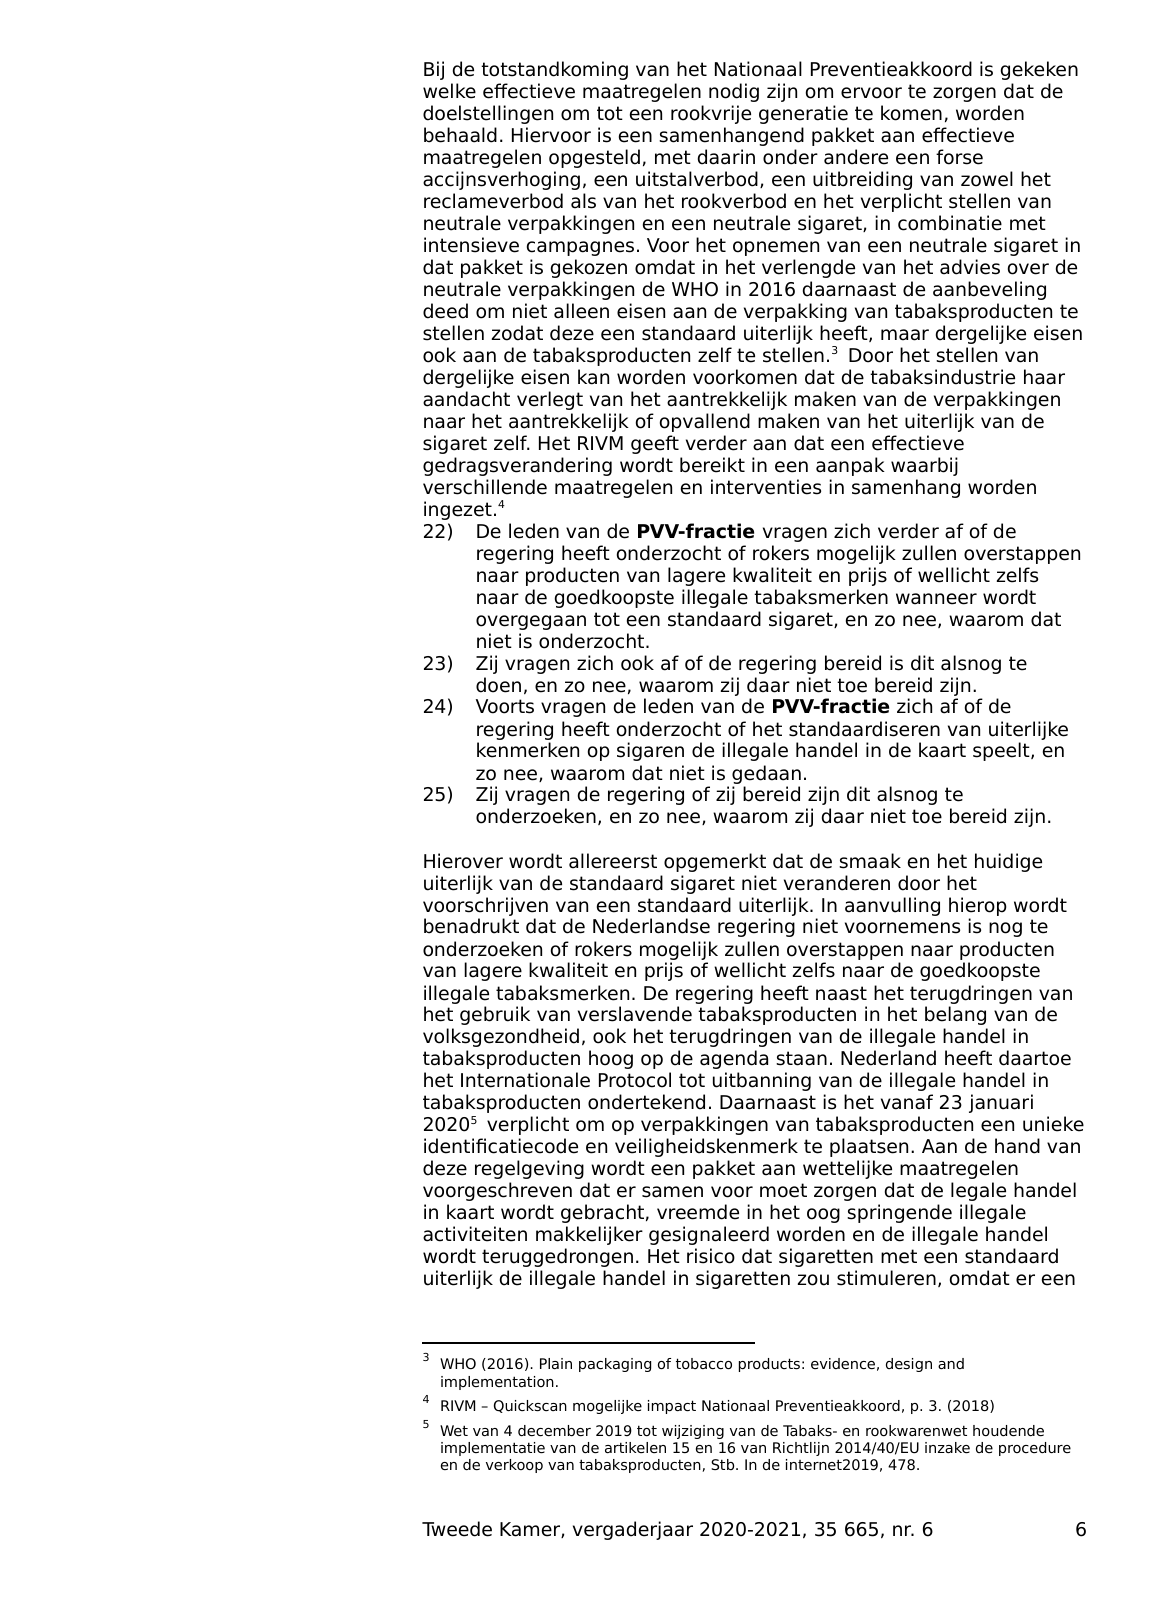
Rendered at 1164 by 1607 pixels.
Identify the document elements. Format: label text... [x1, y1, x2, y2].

text 23) Zij vragen zich ook af of de regering bereid is dit alsnog te doen, en zo nee, waarom zij daar niet toe bereid zijn. [422, 652, 1087, 696]
text Wet van 4 december 2019 tot wijziging van de Tabaks- en rookwarenwet houdende implementatie van de artikelen 15 en 16 van Richtlijn 2014/40/EU inzake de procedure en de verkoop van tabaksproducten, Stb. In de internet2019, 478. [422, 1418, 1087, 1474]
text 22) De leden van de PVV-fractie vragen zich verder af of de regering heeft onderzocht of rokers mogelijk zullen overstappen naar producten van lagere kwaliteit en prijs of wellicht zelfs naar de goedkoopste illegale tabaksmerken wanneer wordt overgegaan tot een standaard sigaret, en zo nee, waarom dat niet is onderzocht. [422, 521, 1087, 652]
text RIVM – Quickscan mogelijke impact Nationaal Preventieakkoord, p. 3. (2018) [422, 1393, 1087, 1416]
text 24) Voorts vragen de leden van de PVV-fractie zich af of de regering heeft onderzocht of het standaardiseren van uiterlijke kenmerken op sigaren de illegale handel in de kaart speelt, en zo nee, waarom dat niet is gedaan. [422, 696, 1087, 784]
text 25) Zij vragen de regering of zij bereid zijn dit alsnog te onderzoeken, en zo nee, waarom zij daar niet toe bereid zijn. [422, 784, 1087, 828]
text WHO (2016). Plain packaging of tobacco products: evidence, design and implementation. [422, 1352, 1087, 1391]
text Hierover wordt allereerst opgemerkt dat de smaak en het huidige uiterlijk van de standaard sigaret niet veranderen door het voorschrijven van een standaard uiterlijk. In aanvulling hierop wordt benadrukt dat de Nederlandse regering niet voornemens is nog te onderzoeken of rokers mogelijk zullen overstappen naar producten van lagere kwaliteit en prijs of wellicht zelfs naar de goedkoopste illegale tabaksmerken. De regering heeft naast het terugdringen van het gebruik van verslavende tabaksproducten in het belang van de volksgezondheid, ook het terugdringen van de illegale handel in tabaksproducten hoog op de agenda staan. Nederland heeft daartoe het Internationale Protocol tot uitbanning van de illegale handel in tabaksproducten ondertekend. Daarnaast is het vanaf 23 januari 2020 verplicht om op verpakkingen van tabaksproducten een unieke identificatiecode en veiligheidskenmerk te plaatsen. Aan de hand van deze regelgeving wordt een pakket aan wettelijke maatregelen voorgeschreven dat er samen voor moet zorgen dat de legale handel in kaart wordt gebracht, vreemde in het oog springende illegale activiteiten makkelijker gesignaleerd worden en de illegale handel wordt teruggedrongen. Het risico dat sigaretten met een standaard uiterlijk de illegale handel in sigaretten zou stimuleren, omdat er een [422, 851, 1087, 1290]
text Bij de totstandkoming van het Nationaal Preventieakkoord is gekeken welke effectieve maatregelen nodig zijn om ervoor te zorgen dat de doelstellingen om tot een rookvrije generatie te komen, worden behaald. Hiervoor is een samenhangend pakket aan effectieve maatregelen opgesteld, met daarin onder andere een forse accijnsverhoging, een uitstalverbod, een uitbreiding van zowel het reclameverbod als van het rookverbod en het verplicht stellen van neutrale verpakkingen en een neutrale sigaret, in combinatie met intensieve campagnes. Voor het opnemen van een neutrale sigaret in dat pakket is gekozen omdat in het verlengde van het advies over de neutrale verpakkingen de WHO in 2016 daarnaast de aanbeveling deed om niet alleen eisen aan de verpakking van tabaksproducten te stellen zodat deze een standaard uiterlijk heeft, maar dergelijke eisen ook aan de tabaksproducten zelf te stellen. Door het stellen van dergelijke eisen kan worden voorkomen dat de tabaksindustrie haar aandacht verlegt van het aantrekkelijk maken van de verpakkingen naar het aantrekkelijk of opvallend maken van het uiterlijk van de sigaret zelf. Het RIVM geeft verder aan dat een effectieve gedragsverandering wordt bereikt in een aanpak waarbij verschillende maatregelen en interventies in samenhang worden ingezet. [422, 59, 1087, 521]
